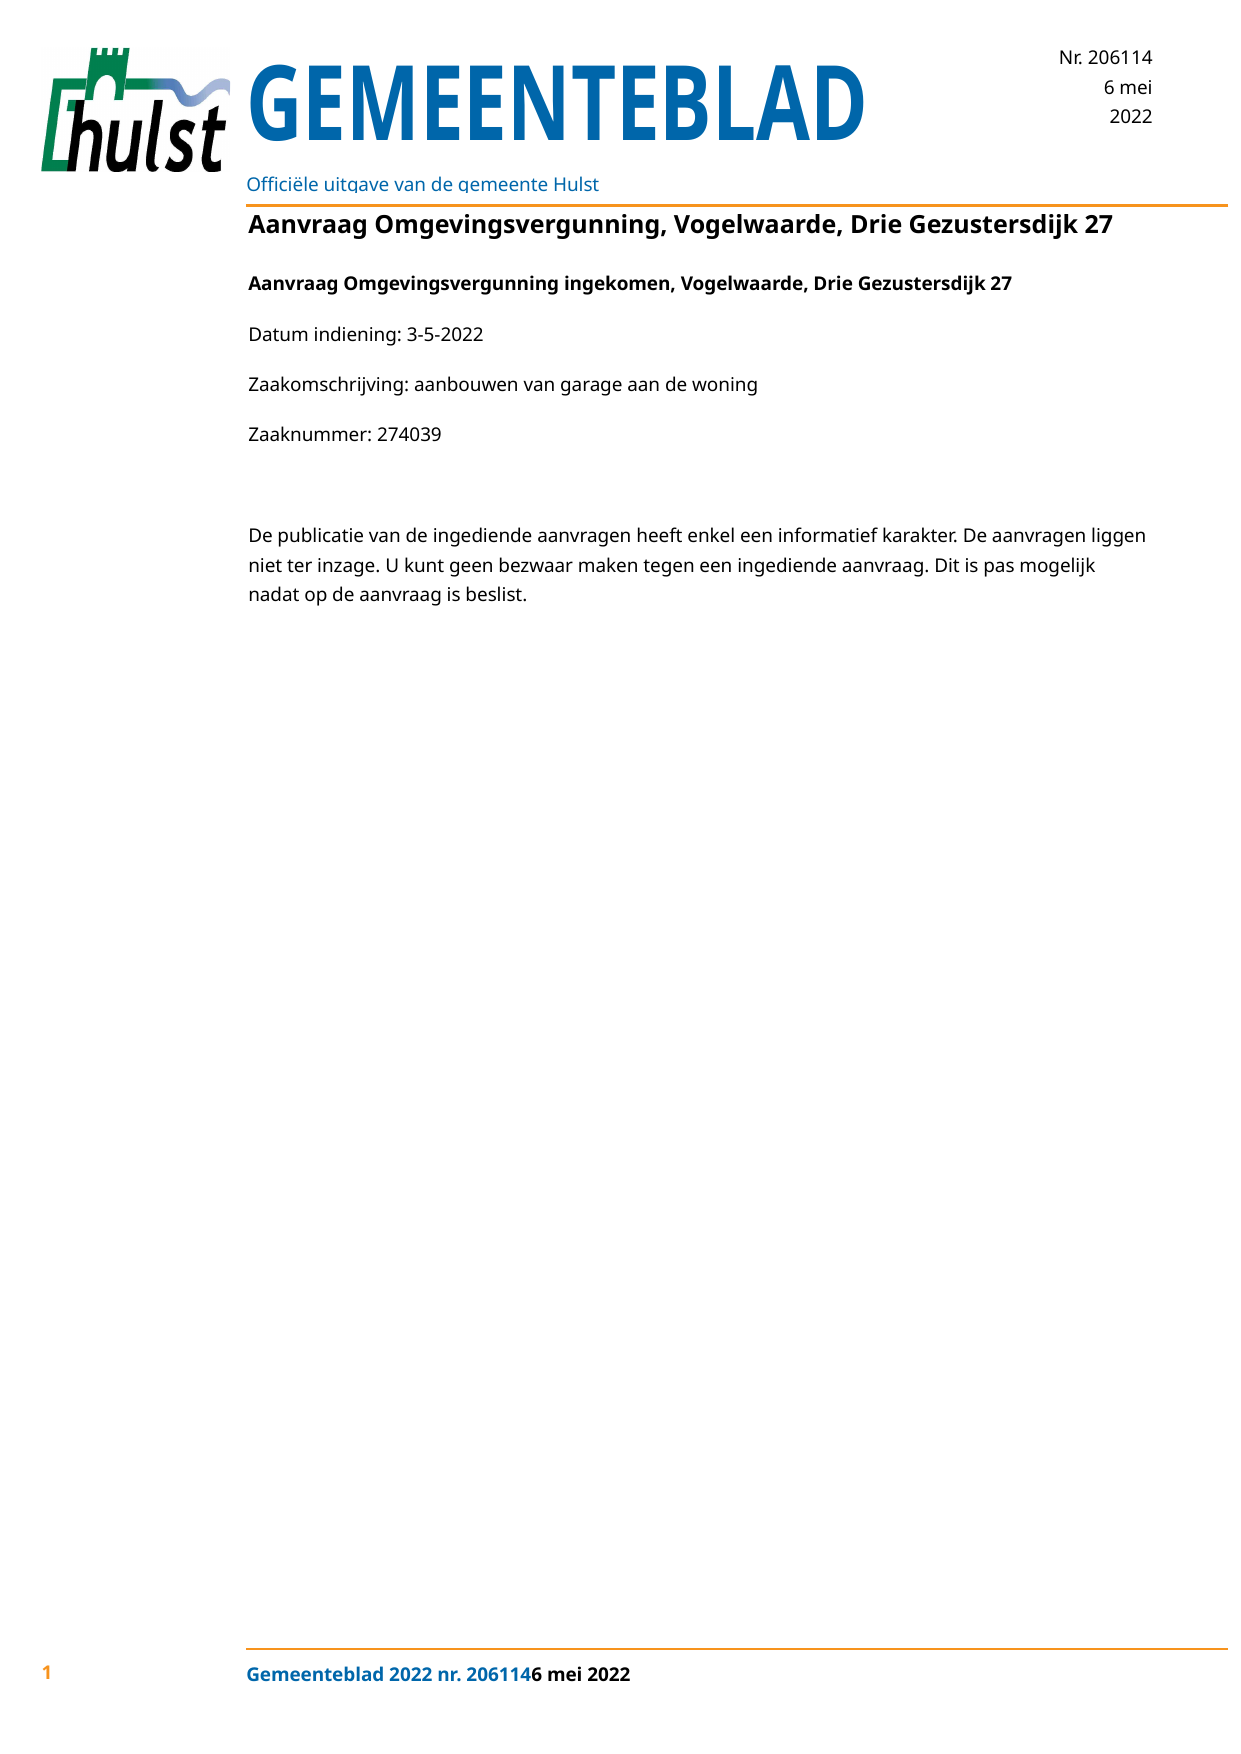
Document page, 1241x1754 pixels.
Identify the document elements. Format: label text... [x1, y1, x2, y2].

text Zaaknummer: 274039 [248, 422, 1152, 447]
text Zaakomschrijving: aanbouwen van garage aan de woning [248, 371, 1152, 397]
text De publicatie van de ingediende aanvragen heeft enkel een informatief karakter. De aanvragen liggen niet ter inzage. U kunt geen bezwaar maken tegen een ingediende aanvraag. Dit is pas mogelijk nadat op de aanvraag is beslist. [248, 522, 1152, 607]
text Aanvraag Omgevingsvergunning, Vogelwaarde, Drie Gezustersdijk 27 [248, 207, 1152, 241]
picture [41, 47, 231, 172]
text Datum indiening: 3-5-2022 [248, 321, 1152, 346]
text Aanvraag Omgevingsvergunning ingekomen, Vogelwaarde, Drie Gezustersdijk 27 [248, 270, 1152, 296]
